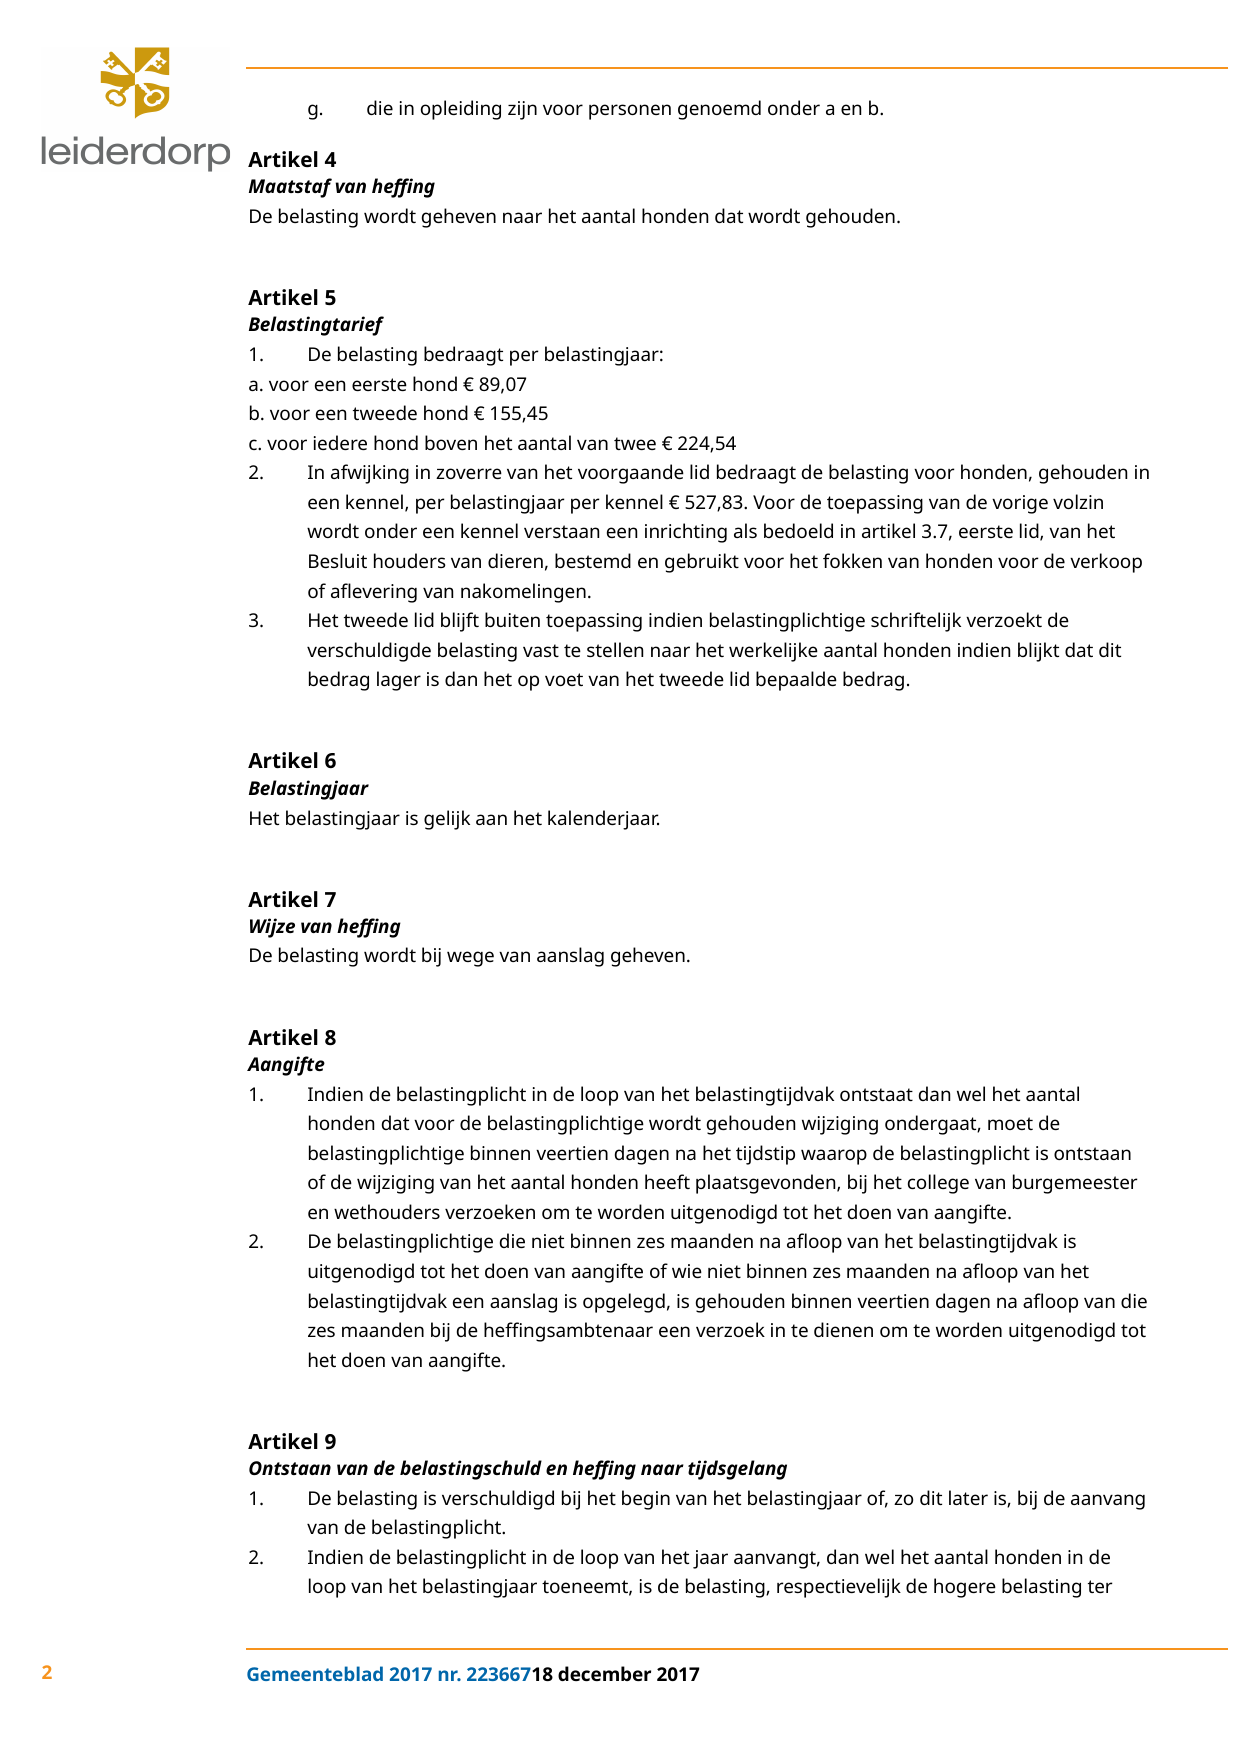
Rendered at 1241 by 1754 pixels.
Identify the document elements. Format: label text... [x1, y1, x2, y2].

list Indien de belastingplicht in de loop van het jaar aanvangt, dan wel het aantal honden in de loop van het belastingjaar toeneemt, is de belasting, respectievelijk de hogere belasting ter [248, 1544, 1152, 1599]
text Aangifte [248, 1051, 1152, 1077]
text Artikel 7 [248, 885, 1152, 913]
text b. voor een tweede hond € 155,45 [248, 400, 1152, 426]
list Het tweede lid blijft buiten toepassing indien belastingplichtige schriftelijk verzoekt de verschuldigde belasting vast te stellen naar het werkelijke aantal honden indien blijkt dat dit bedrag lager is dan het op voet van het tweede lid bepaalde bedrag. [248, 607, 1152, 692]
list De belastingplichtige die niet binnen zes maanden na afloop van het belastingtijdvak is uitgenodigd tot het doen van aangifte of wie niet binnen zes maanden na afloop van het belastingtijdvak een aanslag is opgelegd, is gehouden binnen veertien dagen na afloop van die zes maanden bij de heffingsambtenaar een verzoek in te dienen om te worden uitgenodigd tot het doen van aangifte. [248, 1229, 1152, 1373]
list De belasting bedraagt per belastingjaar: [248, 341, 1152, 367]
list De belasting is verschuldigd bij het begin van het belastingjaar of, zo dit later is, bij de aanvang van de belastingplicht. [248, 1485, 1152, 1540]
text Wijze van heffing [248, 913, 1152, 939]
text Belastingjaar [248, 775, 1152, 801]
text Maatstaf van heffing [248, 174, 1152, 199]
text Artikel 5 [248, 283, 1152, 312]
text c. voor iedere hond boven het aantal van twee € 224,54 [248, 430, 1152, 456]
text De belasting wordt bij wege van aanslag geheven. [248, 943, 1152, 968]
list In afwijking in zoverre van het voorgaande lid bedraagt de belasting voor honden, gehouden in een kennel, per belastingjaar per kennel € 527,83. Voor de toepassing van de vorige volzin wordt onder een kennel verstaan een inrichting als bedoeld in artikel 3.7, eerste lid, van het Besluit houders van dieren, bestemd en gebruikt voor het fokken van honden voor de verkoop of aflevering van nakomelingen. [248, 459, 1152, 604]
text De belasting wordt geheven naar het aantal honden dat wordt gehouden. [248, 203, 1152, 229]
list Indien de belastingplicht in de loop van het belastingtijdvak ontstaat dan wel het aantal honden dat voor de belastingplichtige wordt gehouden wijziging ondergaat, moet de belastingplichtige binnen veertien dagen na het tijdstip waarop de belastingplicht is ontstaan of de wijziging van het aantal honden heeft plaatsgevonden, bij het college van burgemeester en wethouders verzoeken om te worden uitgenodigd tot het doen van aangifte. [248, 1081, 1152, 1225]
text Artikel 8 [248, 1023, 1152, 1051]
text Ontstaan van de belastingschuld en heffing naar tijdsgelang [248, 1455, 1152, 1481]
text Artikel 9 [248, 1427, 1152, 1455]
list die in opleiding zijn voor personen genoemd onder a en b. [307, 95, 1152, 121]
picture [41, 47, 231, 172]
text Het belastingjaar is gelijk aan het kalenderjaar. [248, 805, 1152, 830]
text Artikel 4 [248, 145, 1152, 174]
text Belastingtarief [248, 312, 1152, 337]
text a. voor een eerste hond € 89,07 [248, 371, 1152, 397]
text Artikel 6 [248, 747, 1152, 775]
